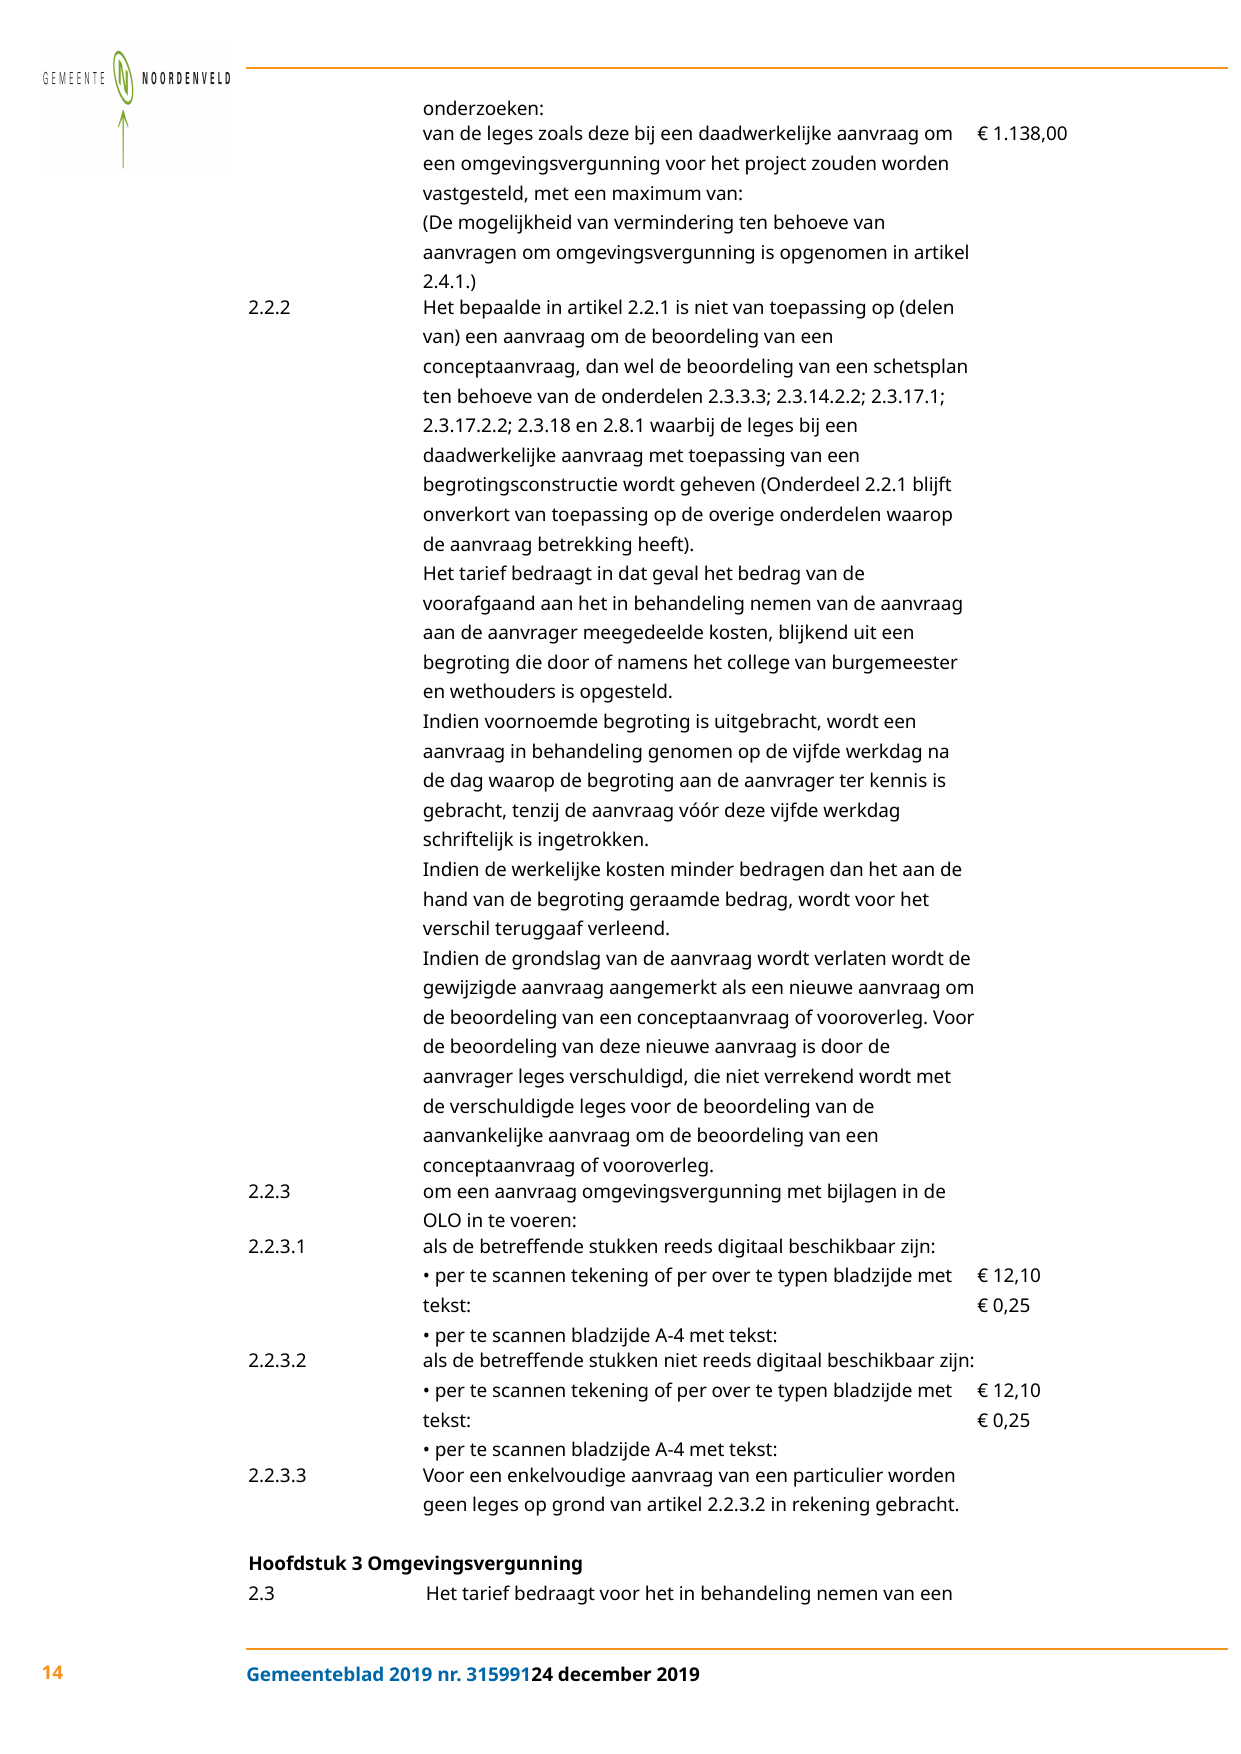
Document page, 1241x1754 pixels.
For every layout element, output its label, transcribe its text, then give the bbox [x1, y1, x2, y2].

table_header Het tarief bedraagt voor het in behandeling nemen van een [426, 1580, 974, 1606]
table_cell [977, 294, 1152, 1178]
table_cell 2.2.3.1 [248, 1233, 423, 1348]
table_cell [248, 95, 423, 121]
table_cell om een aanvraag omgevingsvergunning met bijlagen in de OLO in te voeren: [423, 1178, 977, 1233]
table_cell 2.2.3 [248, 1178, 423, 1233]
table_cell Het bepaalde in artikel 2.2.1 is niet van toepassing op (delen van) een aanvraag om de beoordeling van een conceptaanvraag, dan wel de beoordeling van een schetsplan ten behoeve van de onderdelen 2.3.3.3; 2.3.14.2.2; 2.3.17.1; 2.3.17.2.2; 2.3.18 en 2.8.1 waarbij de leges bij een daadwerkelijke aanvraag met toepassing van een begrotingsconstructie wordt geheven (Onderdeel 2.2.1 blijft onverkort van toepassing op de overige onderdelen waarop de aanvraag betrekking heeft). Het tarief bedraagt in dat geval het bedrag van de voorafgaand aan het in behandeling nemen van de aanvraag aan de aanvrager meegedeelde kosten, blijkend uit een begroting die door of namens het college van burgemeester en wethouders is opgesteld. Indien voornoemde begroting is uitgebracht, wordt een aanvraag in behandeling genomen op de vijfde werkdag na de dag waarop de begroting aan de aanvrager ter kennis is gebracht, tenzij de aanvraag vóór deze vijfde werkdag schriftelijk is ingetrokken. Indien de werkelijke kosten minder bedragen dan het aan de hand van de begroting geraamde bedrag, wordt voor het verschil teruggaaf verleend. Indien de grondslag van de aanvraag wordt verlaten wordt de gewijzigde aanvraag aangemerkt als een nieuwe aanvraag om de beoordeling van een conceptaanvraag of vooroverleg. Voor de beoordeling van deze nieuwe aanvraag is door de aanvrager leges verschuldigd, die niet verrekend wordt met de verschuldigde leges voor de beoordeling van de aanvankelijke aanvraag om de beoordeling van een conceptaanvraag of vooroverleg. [423, 294, 977, 1178]
table_cell [977, 1462, 1152, 1517]
table_cell 2.2.3.2 [248, 1348, 423, 1462]
table_cell als de betreffende stukken reeds digitaal beschikbaar zijn: • per te scannen tekening of per over te typen bladzijde met tekst: • per te scannen bladzijde A-4 met tekst: [423, 1233, 977, 1348]
table_cell € 12,10 € 0,25 [977, 1348, 1152, 1462]
text Hoofdstuk 3 Omgevingsvergunning [248, 1550, 1152, 1576]
table_cell Voor een enkelvoudige aanvraag van een particulier worden geen leges op grond van artikel 2.2.3.2 in rekening gebracht. [423, 1462, 977, 1517]
table_cell € 12,10 € 0,25 [977, 1233, 1152, 1348]
table_cell € 1.138,00 [977, 121, 1152, 294]
table_cell 2.2.2 [248, 294, 423, 1178]
table_cell [248, 121, 423, 294]
table_cell 2.2.3.3 [248, 1462, 423, 1517]
table_cell van de leges zoals deze bij een daadwerkelijke aanvraag om een omgevingsvergunning voor het project zouden worden vastgesteld, met een maximum van: (De mogelijkheid van vermindering ten behoeve van aanvragen om omgevingsvergunning is opgenomen in artikel 2.4.1.) [423, 121, 977, 294]
table_cell als de betreffende stukken niet reeds digitaal beschikbaar zijn: • per te scannen tekening of per over te typen bladzijde met tekst: • per te scannen bladzijde A-4 met tekst: [423, 1348, 977, 1462]
table_cell [977, 95, 1152, 121]
table_header 2.3 [248, 1580, 426, 1606]
table_cell [977, 1178, 1152, 1233]
table_header [974, 1580, 1152, 1606]
table_cell onderzoeken: [423, 95, 977, 121]
picture [41, 47, 231, 172]
